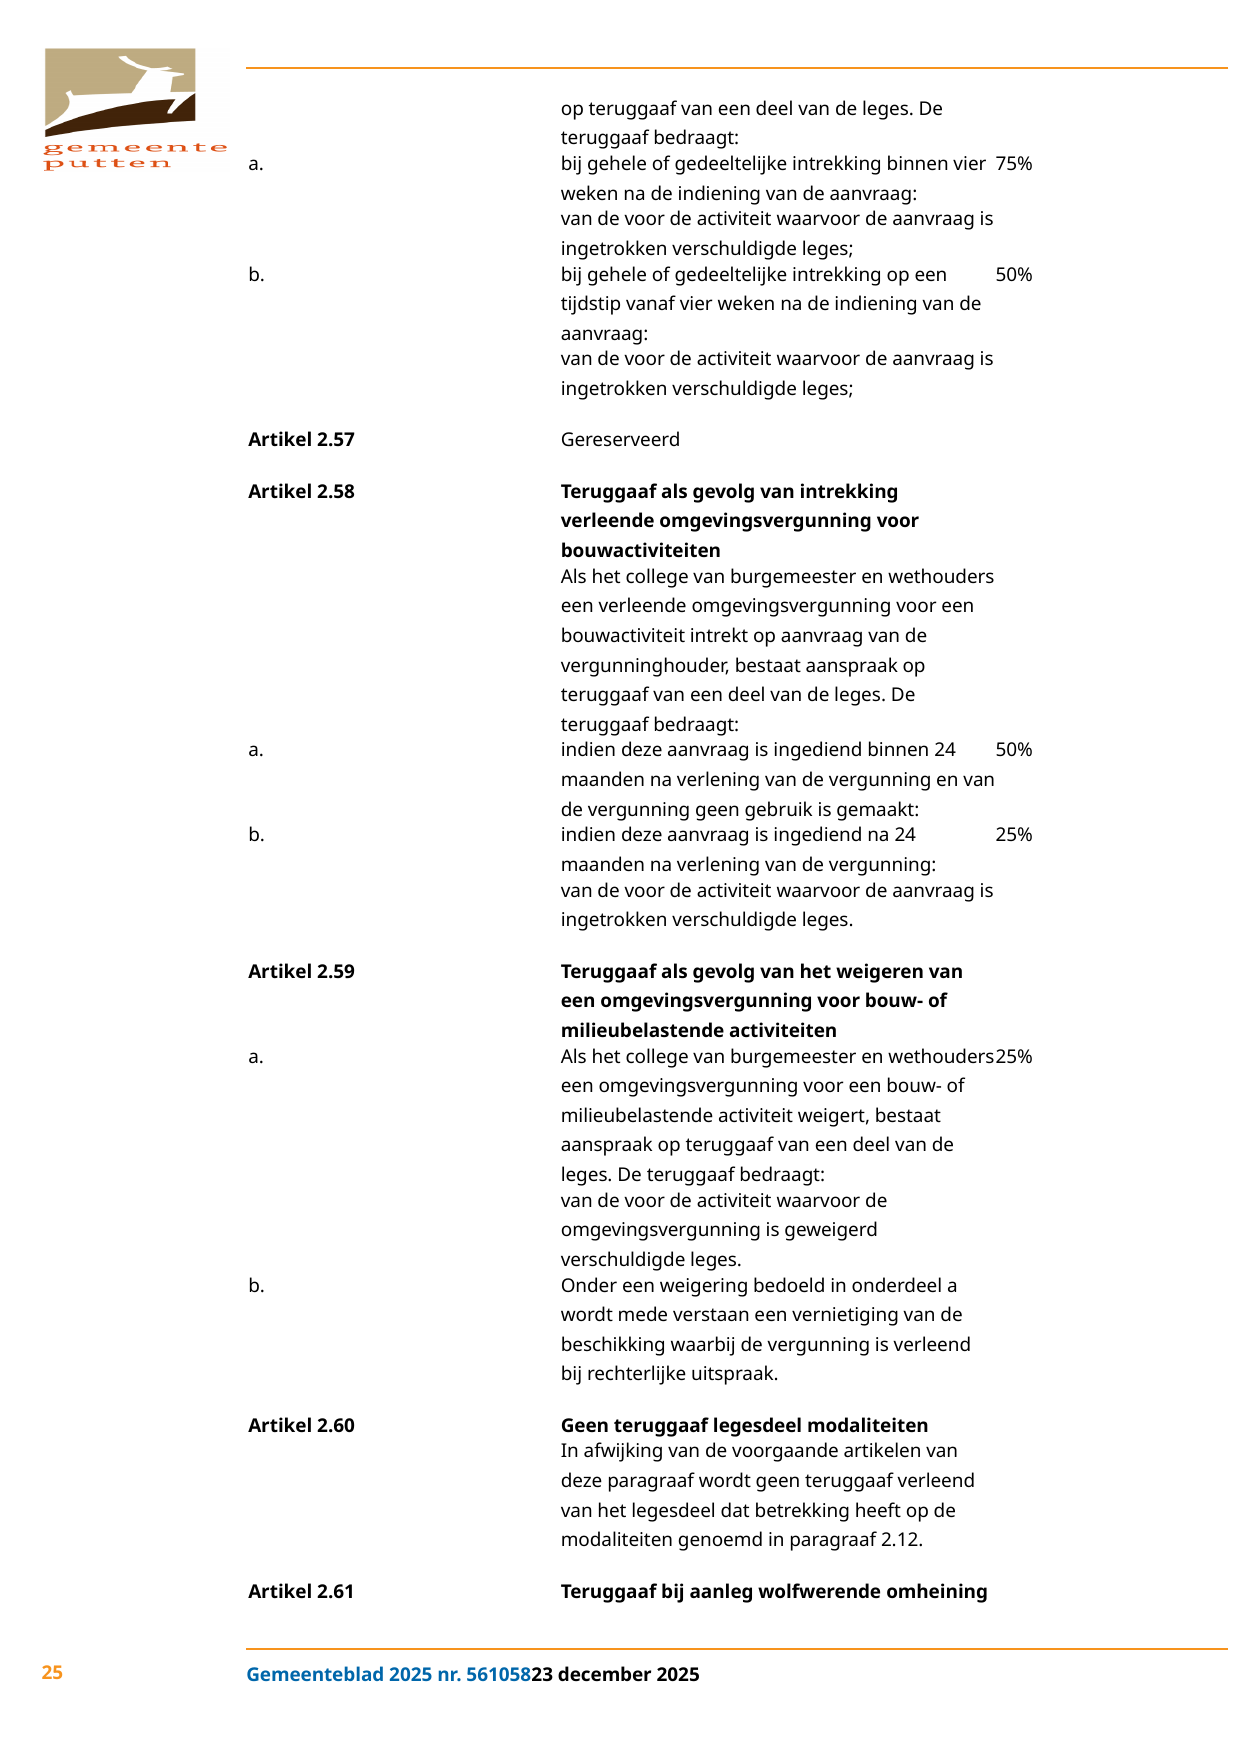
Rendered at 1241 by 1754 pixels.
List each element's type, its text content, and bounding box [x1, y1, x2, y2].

table_cell [404, 1187, 561, 1272]
table_cell Onder een weigering bedoeld in onderdeel a wordt mede verstaan een vernietiging van de beschikking waarbij de vergunning is verleend bij rechterlijke uitspraak. [561, 1272, 995, 1386]
table_cell [995, 95, 1152, 150]
table_cell [561, 932, 995, 958]
table_cell [995, 932, 1152, 958]
table_cell [995, 1552, 1152, 1578]
table_cell indien deze aanvraag is ingediend na 24 maanden na verlening van de vergunning: [561, 822, 995, 877]
table_cell Artikel 2.61 [248, 1578, 561, 1604]
table_cell [995, 1386, 1152, 1412]
table_cell 25% [995, 822, 1152, 877]
table_cell [995, 1438, 1152, 1552]
table_cell [404, 822, 561, 877]
table_cell bij gehele of gedeeltelijke intrekking op een tijdstip vanaf vier weken na de indiening van de aanvraag: [561, 261, 995, 346]
table_cell [248, 563, 561, 737]
table_cell Artikel 2.60 [248, 1412, 561, 1438]
table_cell [248, 932, 561, 958]
table_cell van de voor de activiteit waarvoor de aanvraag is ingetrokken verschuldigde leges; [561, 346, 995, 401]
table_cell [995, 427, 1152, 452]
table_cell [248, 877, 404, 932]
table_cell [248, 346, 404, 401]
table_cell indien deze aanvraag is ingediend binnen 24 maanden na verlening van de vergunning en van de vergunning geen gebruik is gemaakt: [561, 737, 995, 822]
picture [41, 47, 231, 172]
table_cell [248, 1187, 404, 1272]
table_cell [404, 1272, 561, 1386]
table_cell [404, 346, 561, 401]
table_cell [248, 453, 561, 478]
table_cell [248, 205, 404, 261]
table_cell [995, 1578, 1152, 1604]
table_cell Gereserveerd [561, 427, 995, 452]
table_cell [995, 401, 1152, 427]
table_cell a. [248, 150, 404, 205]
table_cell [404, 877, 561, 932]
table_cell [995, 346, 1152, 401]
table_cell [561, 401, 995, 427]
table_cell [995, 958, 1152, 1043]
table_cell [248, 401, 561, 427]
table_cell [561, 1386, 995, 1412]
table_cell Artikel 2.58 [248, 478, 561, 563]
table_cell In afwijking van de voorgaande artikelen van deze paragraaf wordt geen teruggaaf verleend van het legesdeel dat betrekking heeft op de modaliteiten genoemd in paragraaf 2.12. [561, 1438, 995, 1552]
table_cell [404, 150, 561, 205]
table_cell 25% [995, 1043, 1152, 1187]
table_cell [995, 563, 1152, 737]
table_cell [248, 1552, 561, 1578]
table_cell b. [248, 261, 404, 346]
table_cell [995, 453, 1152, 478]
table_cell [248, 1438, 561, 1552]
table_cell a. [248, 1043, 404, 1187]
table_cell 75% [995, 150, 1152, 205]
table_cell Teruggaaf als gevolg van intrekking verleende omgevingsvergunning voor bouwactiviteiten [561, 478, 995, 563]
table_cell [995, 877, 1152, 932]
table_cell bij gehele of gedeeltelijke intrekking binnen vier weken na de indiening van de aanvraag: [561, 150, 995, 205]
table_cell [248, 1386, 561, 1412]
table_cell [995, 1412, 1152, 1438]
table_cell Als het college van burgemeester en wethouders een verleende omgevingsvergunning voor een bouwactiviteit intrekt op aanvraag van de vergunninghouder, bestaat aanspraak op teruggaaf van een deel van de leges. De teruggaaf bedraagt: [561, 563, 995, 737]
table_cell [404, 737, 561, 822]
table_cell [248, 95, 561, 150]
table_cell Teruggaaf als gevolg van het weigeren van een omgevingsvergunning voor bouw- of milieubelastende activiteiten [561, 958, 995, 1043]
table_cell [404, 261, 561, 346]
table_cell [561, 1552, 995, 1578]
table_cell Artikel 2.57 [248, 427, 561, 452]
table_cell [995, 1272, 1152, 1386]
table_cell a. [248, 737, 404, 822]
table_cell 50% [995, 261, 1152, 346]
table_cell [561, 453, 995, 478]
table_cell van de voor de activiteit waarvoor de aanvraag is ingetrokken verschuldigde leges; [561, 205, 995, 261]
table_cell b. [248, 1272, 404, 1386]
table_cell Als het college van burgemeester en wethouders een omgevingsvergunning voor een bouw- of milieubelastende activiteit weigert, bestaat aanspraak op teruggaaf van een deel van de leges. De teruggaaf bedraagt: [561, 1043, 995, 1187]
table_cell [404, 205, 561, 261]
table_cell op teruggaaf van een deel van de leges. De teruggaaf bedraagt: [561, 95, 995, 150]
table_cell Teruggaaf bij aanleg wolfwerende omheining [561, 1578, 995, 1604]
table_cell [995, 1187, 1152, 1272]
table_cell Geen teruggaaf legesdeel modaliteiten [561, 1412, 995, 1438]
table_cell b. [248, 822, 404, 877]
table_cell [995, 478, 1152, 563]
table_cell [995, 205, 1152, 261]
table_cell 50% [995, 737, 1152, 822]
table_cell van de voor de activiteit waarvoor de omgevingsvergunning is geweigerd verschuldigde leges. [561, 1187, 995, 1272]
table_cell [404, 1043, 561, 1187]
table_cell van de voor de activiteit waarvoor de aanvraag is ingetrokken verschuldigde leges. [561, 877, 995, 932]
table_cell Artikel 2.59 [248, 958, 561, 1043]
